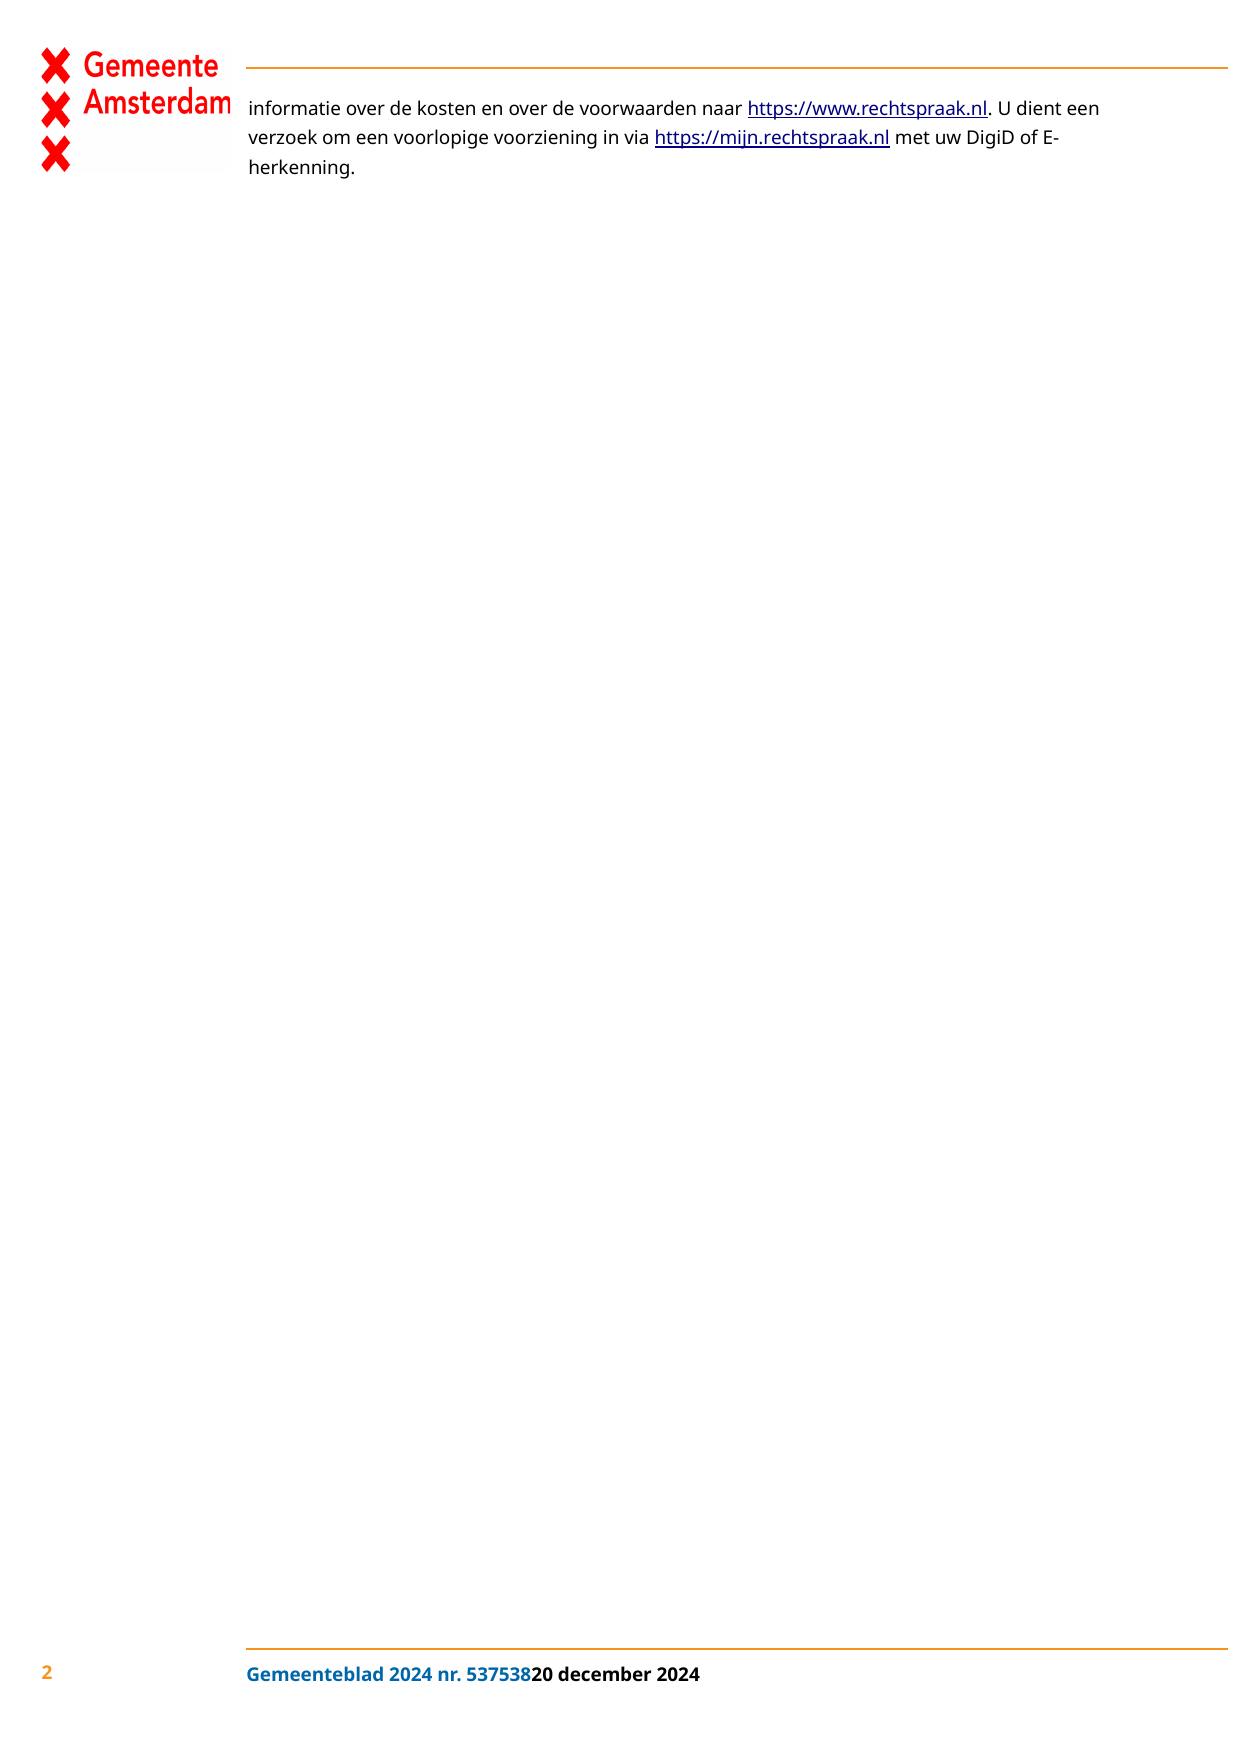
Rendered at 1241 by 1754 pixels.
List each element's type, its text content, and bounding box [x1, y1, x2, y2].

text informatie over de kosten en over de voorwaarden naar https://www.rechtspraak.nl. U dient een verzoek om een voorlopige voorziening in via https://mijn.rechtspraak.nl met uw DigiD of E-herkenning. [248, 95, 1152, 180]
picture [41, 47, 231, 172]
